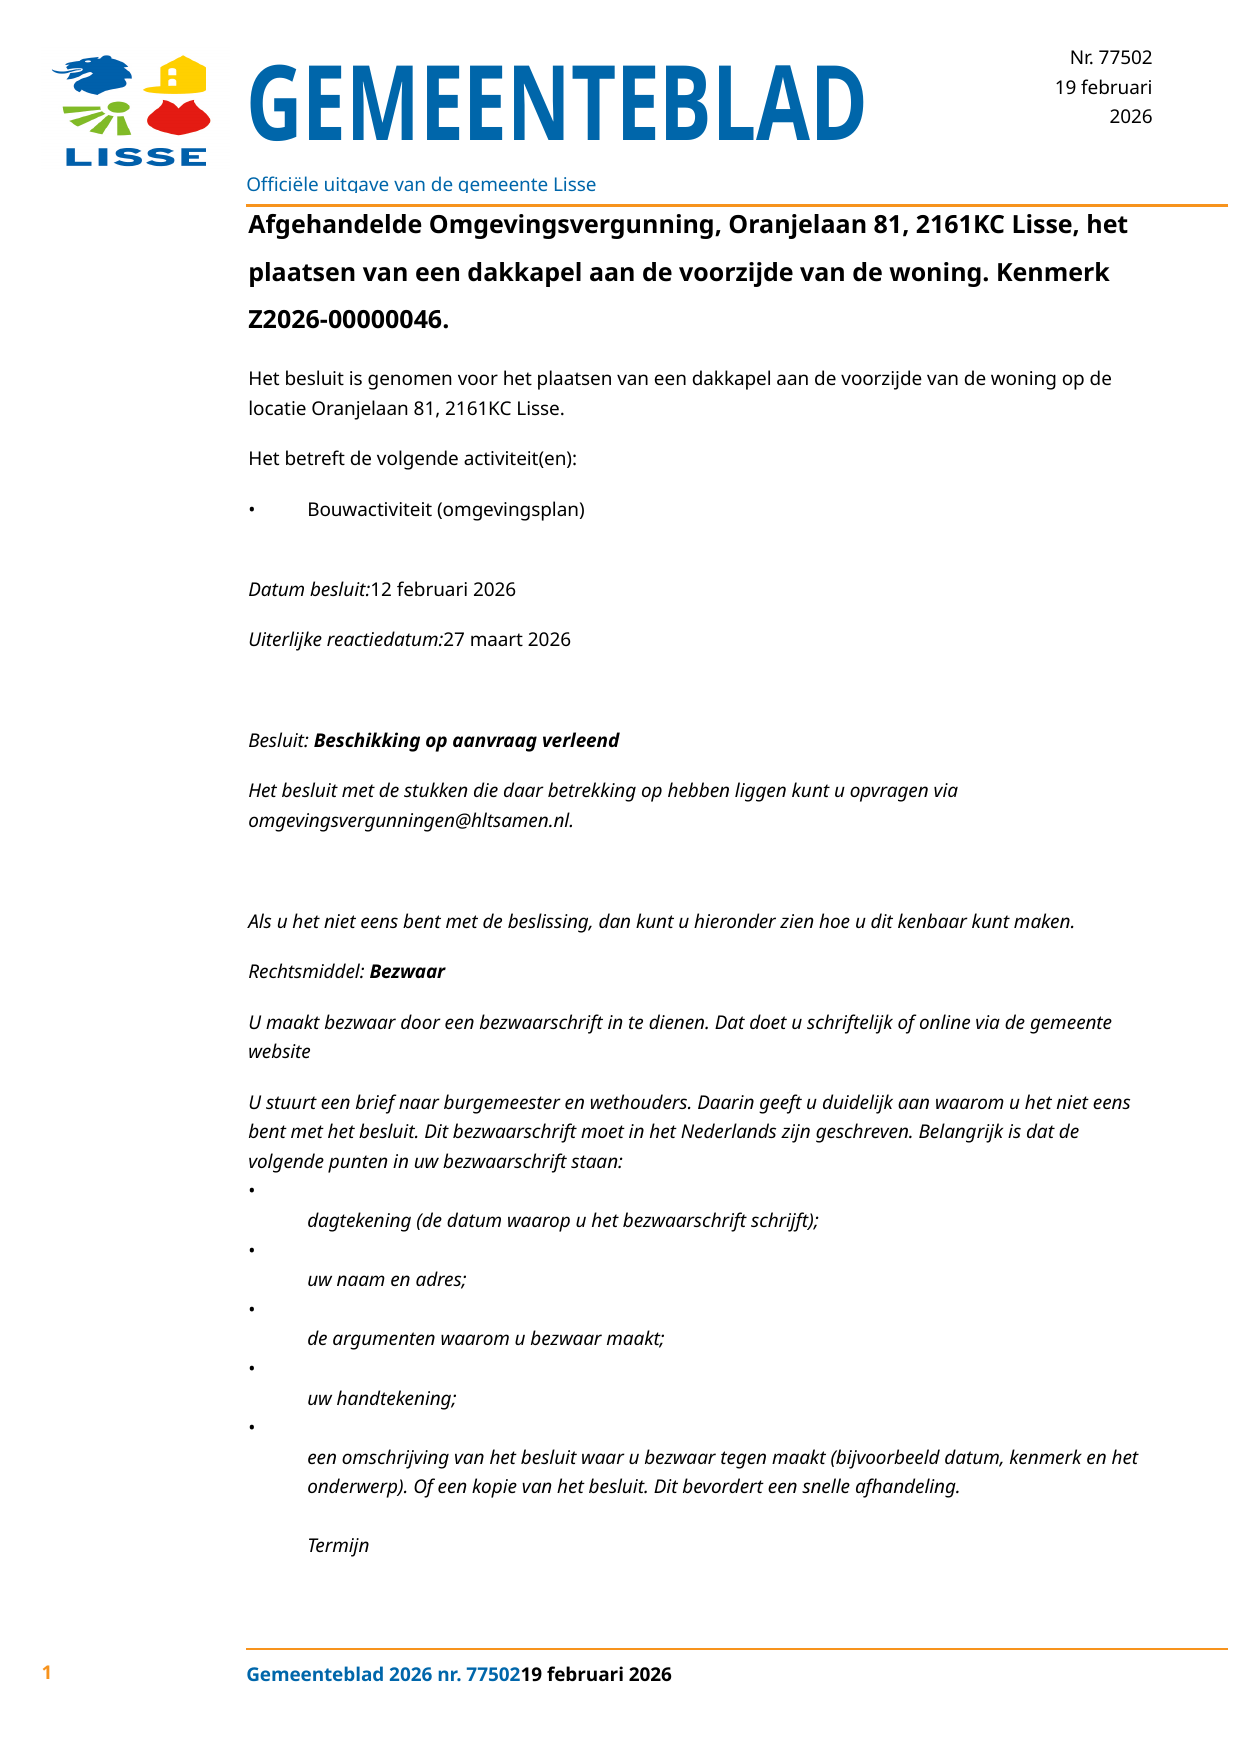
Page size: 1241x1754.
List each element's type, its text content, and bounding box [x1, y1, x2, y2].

list Termijn [248, 1533, 1152, 1558]
text Rechtsmiddel: Bezwaar [248, 958, 1152, 984]
text U maakt bezwaar door een bezwaarschrift in te dienen. Dat doet u schriftelijk of online via de gemeente website [248, 1009, 1152, 1064]
text Het betreft de volgende activiteit(en): [248, 446, 1152, 471]
list een omschrijving van het besluit waar u bezwaar tegen maakt (bijvoorbeeld datum, kenmerk en het onderwerp). Of een kopie van het besluit. Dit bevordert een snelle afhandeling. [248, 1444, 1152, 1499]
list Bouwactiviteit (omgevingsplan) [248, 496, 1152, 522]
text Het besluit met de stukken die daar betrekking op hebben liggen kunt u opvragen via omgevingsvergunningen@hltsamen.nl. [248, 778, 1152, 833]
picture [41, 47, 231, 172]
list uw naam en adres; [248, 1266, 1152, 1292]
text U stuurt een brief naar burgemeester en wethouders. Daarin geeft u duidelijk aan waarom u het niet eens bent met het besluit. Dit bezwaarschrift moet in het Nederlands zijn geschreven. Belangrijk is dat de volgende punten in uw bezwaarschrift staan: [248, 1089, 1152, 1174]
text Afgehandelde Omgevingsvergunning, Oranjelaan 81, 2161KC Lisse, het plaatsen van een dakkapel aan de voorzijde van de woning. Kenmerk Z2026-00000046. [248, 207, 1152, 336]
list de argumenten waarom u bezwaar maakt; [248, 1326, 1152, 1351]
text Datum besluit:12 februari 2026 [248, 576, 1152, 602]
text Uiterlijke reactiedatum:27 maart 2026 [248, 626, 1152, 652]
text Besluit: Beschikking op aanvraag verleend [248, 727, 1152, 753]
list dagtekening (de datum waarop u het bezwaarschrift schrijft); [248, 1207, 1152, 1233]
list uw handtekening; [248, 1385, 1152, 1410]
text Het besluit is genomen voor het plaatsen van een dakkapel aan de voorzijde van de woning op de locatie Oranjelaan 81, 2161KC Lisse. [248, 366, 1152, 421]
text Als u het niet eens bent met de beslissing, dan kunt u hieronder zien hoe u dit kenbaar kunt maken. [248, 908, 1152, 934]
